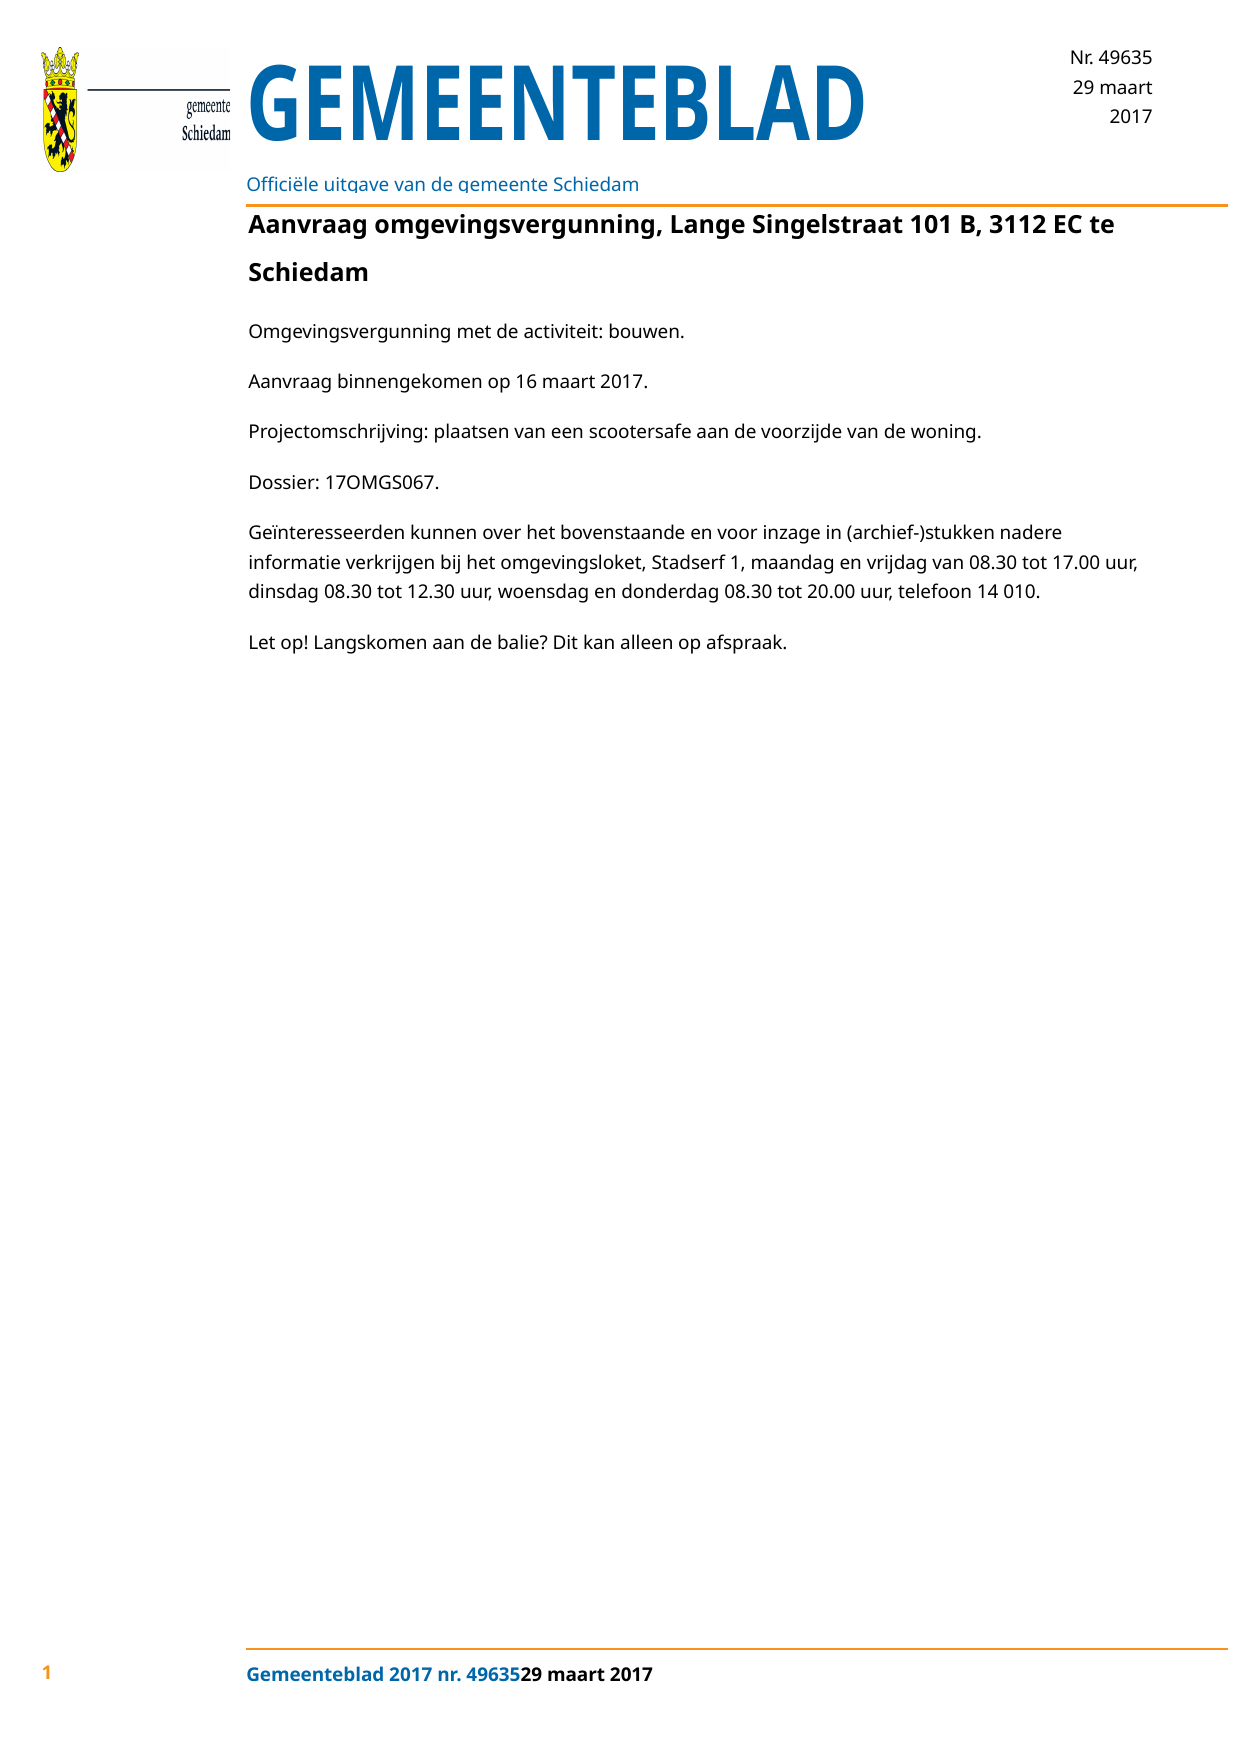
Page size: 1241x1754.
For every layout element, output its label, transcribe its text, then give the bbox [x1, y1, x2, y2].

text Aanvraag binnengekomen op 16 maart 2017. [248, 368, 1152, 394]
text Omgevingsvergunning met de activiteit: bouwen. [248, 318, 1152, 344]
text Let op! Langskomen aan de balie? Dit kan alleen op afspraak. [248, 629, 1152, 655]
text Dossier: 17OMGS067. [248, 469, 1152, 495]
text Aanvraag omgevingsvergunning, Lange Singelstraat 101 B, 3112 EC te Schiedam [248, 207, 1152, 288]
text Geïnteresseerden kunnen over het bovenstaande en voor inzage in (archief-)stukken nadere informatie verkrijgen bij het omgevingsloket, Stadserf 1, maandag en vrijdag van 08.30 tot 17.00 uur, dinsdag 08.30 tot 12.30 uur, woensdag en donderdag 08.30 tot 20.00 uur, telefoon 14 010. [248, 519, 1152, 604]
text Projectomschrijving: plaatsen van een scootersafe aan de voorzijde van de woning. [248, 419, 1152, 444]
picture [41, 47, 231, 172]
